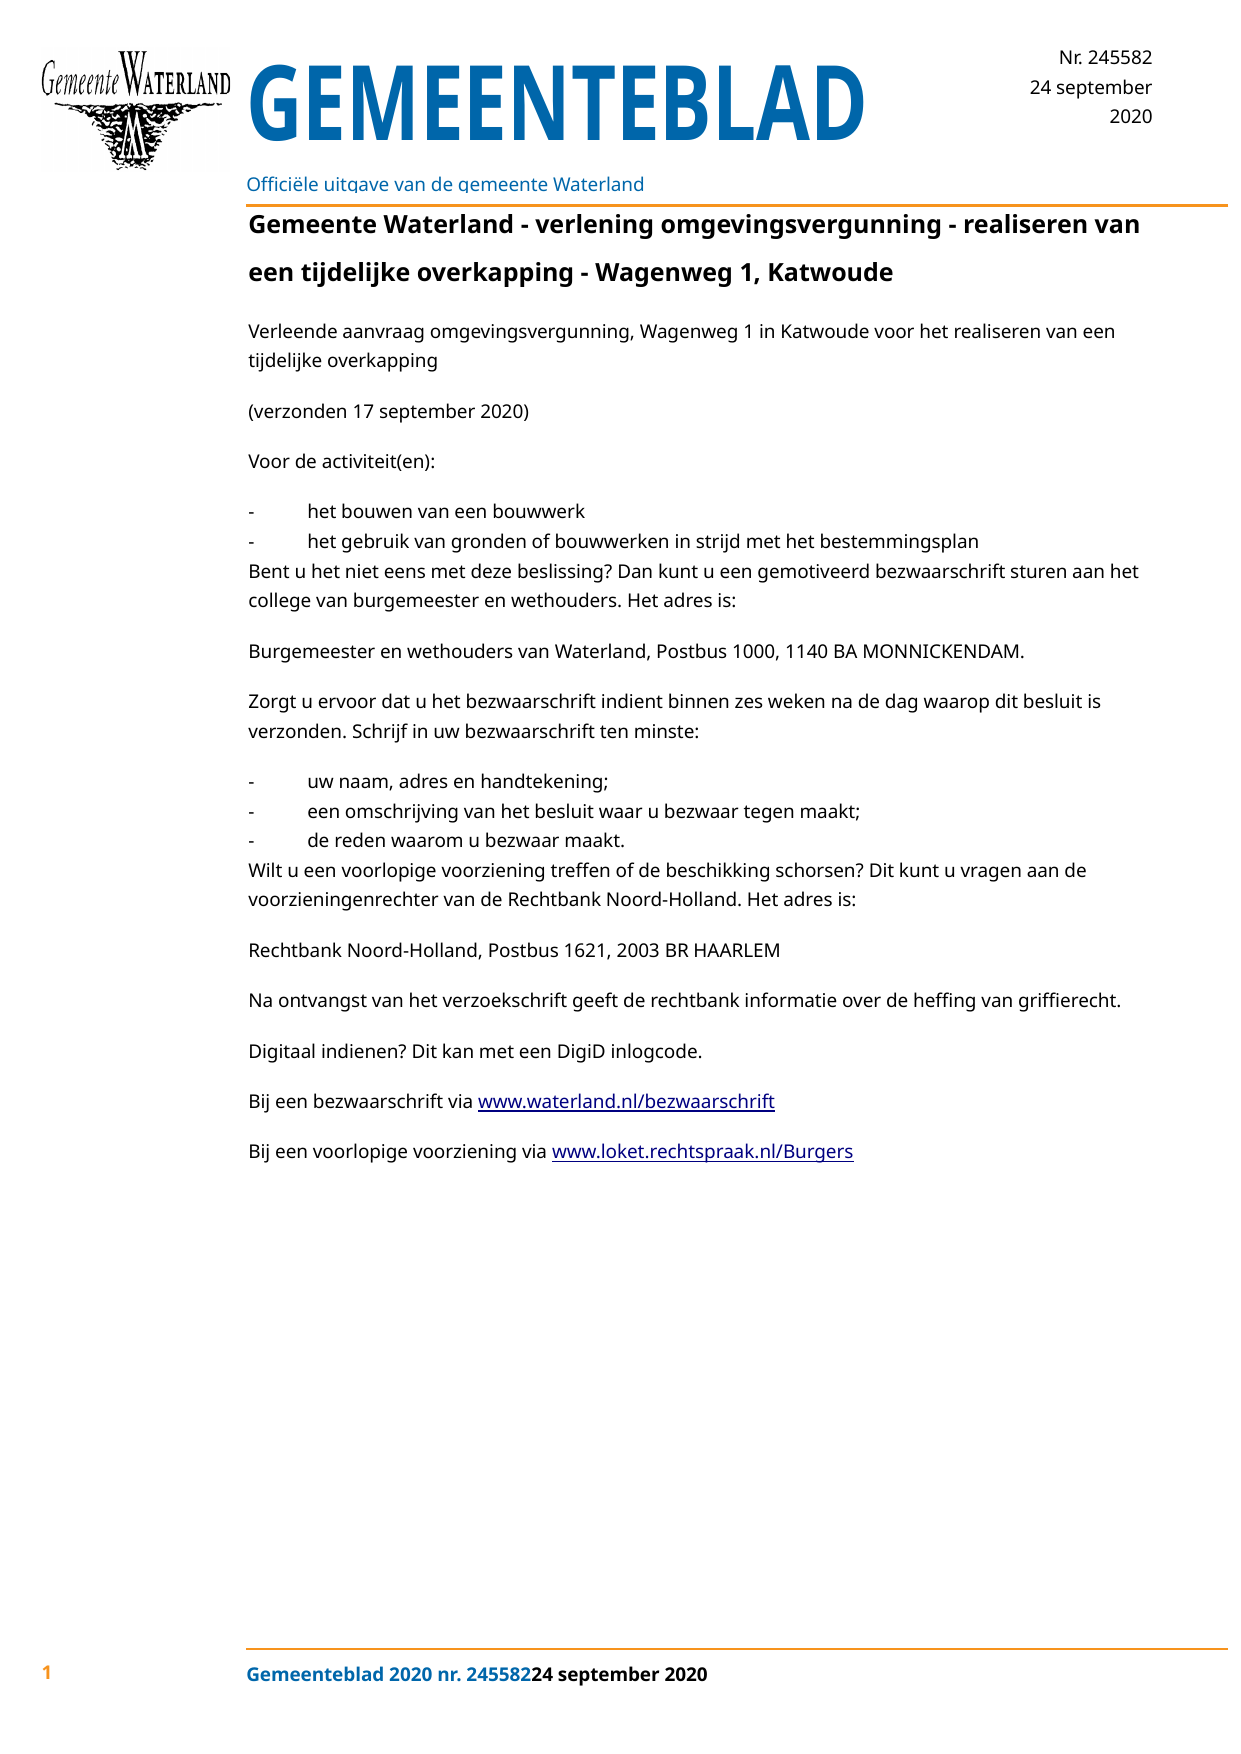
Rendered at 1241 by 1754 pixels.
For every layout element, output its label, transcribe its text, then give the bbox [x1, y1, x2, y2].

text Bent u het niet eens met deze beslissing? Dan kunt u een gemotiveerd bezwaarschrift sturen aan het college van burgemeester en wethouders. Het adres is: [248, 558, 1152, 613]
text Voor de activiteit(en): [248, 448, 1152, 474]
list een omschrijving van het besluit waar u bezwaar tegen maakt; [248, 798, 1152, 824]
text Zorgt u ervoor dat u het bezwaarschrift indient binnen zes weken na de dag waarop dit besluit is verzonden. Schrijf in uw bezwaarschrift ten minste: [248, 688, 1152, 744]
text Digitaal indienen? Dit kan met een DigiD inlogcode. [248, 1038, 1152, 1064]
text Gemeente Waterland - verlening omgevingsvergunning - realiseren van een tijdelijke overkapping - Wagenweg 1, Katwoude [248, 207, 1152, 288]
text Na ontvangst van het verzoekschrift geeft de rechtbank informatie over de heffing van griffierecht. [248, 987, 1152, 1013]
text Bij een bezwaarschrift via www.waterland.nl/bezwaarschrift [248, 1088, 1152, 1114]
text Rechtbank Noord-Holland, Postbus 1621, 2003 BR HAARLEM [248, 937, 1152, 963]
list de reden waarom u bezwaar maakt. [248, 827, 1152, 853]
text Wilt u een voorlopige voorziening treffen of de beschikking schorsen? Dit kunt u vragen aan de voorzieningenrechter van de Rechtbank Noord-Holland. Het adres is: [248, 857, 1152, 912]
text Bij een voorlopige voorziening via www.loket.rechtspraak.nl/Burgers [248, 1139, 1152, 1164]
text Burgemeester en wethouders van Waterland, Postbus 1000, 1140 BA MONNICKENDAM. [248, 638, 1152, 664]
picture [41, 47, 231, 172]
text (verzonden 17 september 2020) [248, 398, 1152, 424]
list het gebruik van gronden of bouwwerken in strijd met het bestemmingsplan [248, 528, 1152, 554]
list uw naam, adres en handtekening; [248, 768, 1152, 794]
text Verleende aanvraag omgevingsvergunning, Wagenweg 1 in Katwoude voor het realiseren van een tijdelijke overkapping [248, 318, 1152, 373]
list het bouwen van een bouwwerk [248, 499, 1152, 524]
